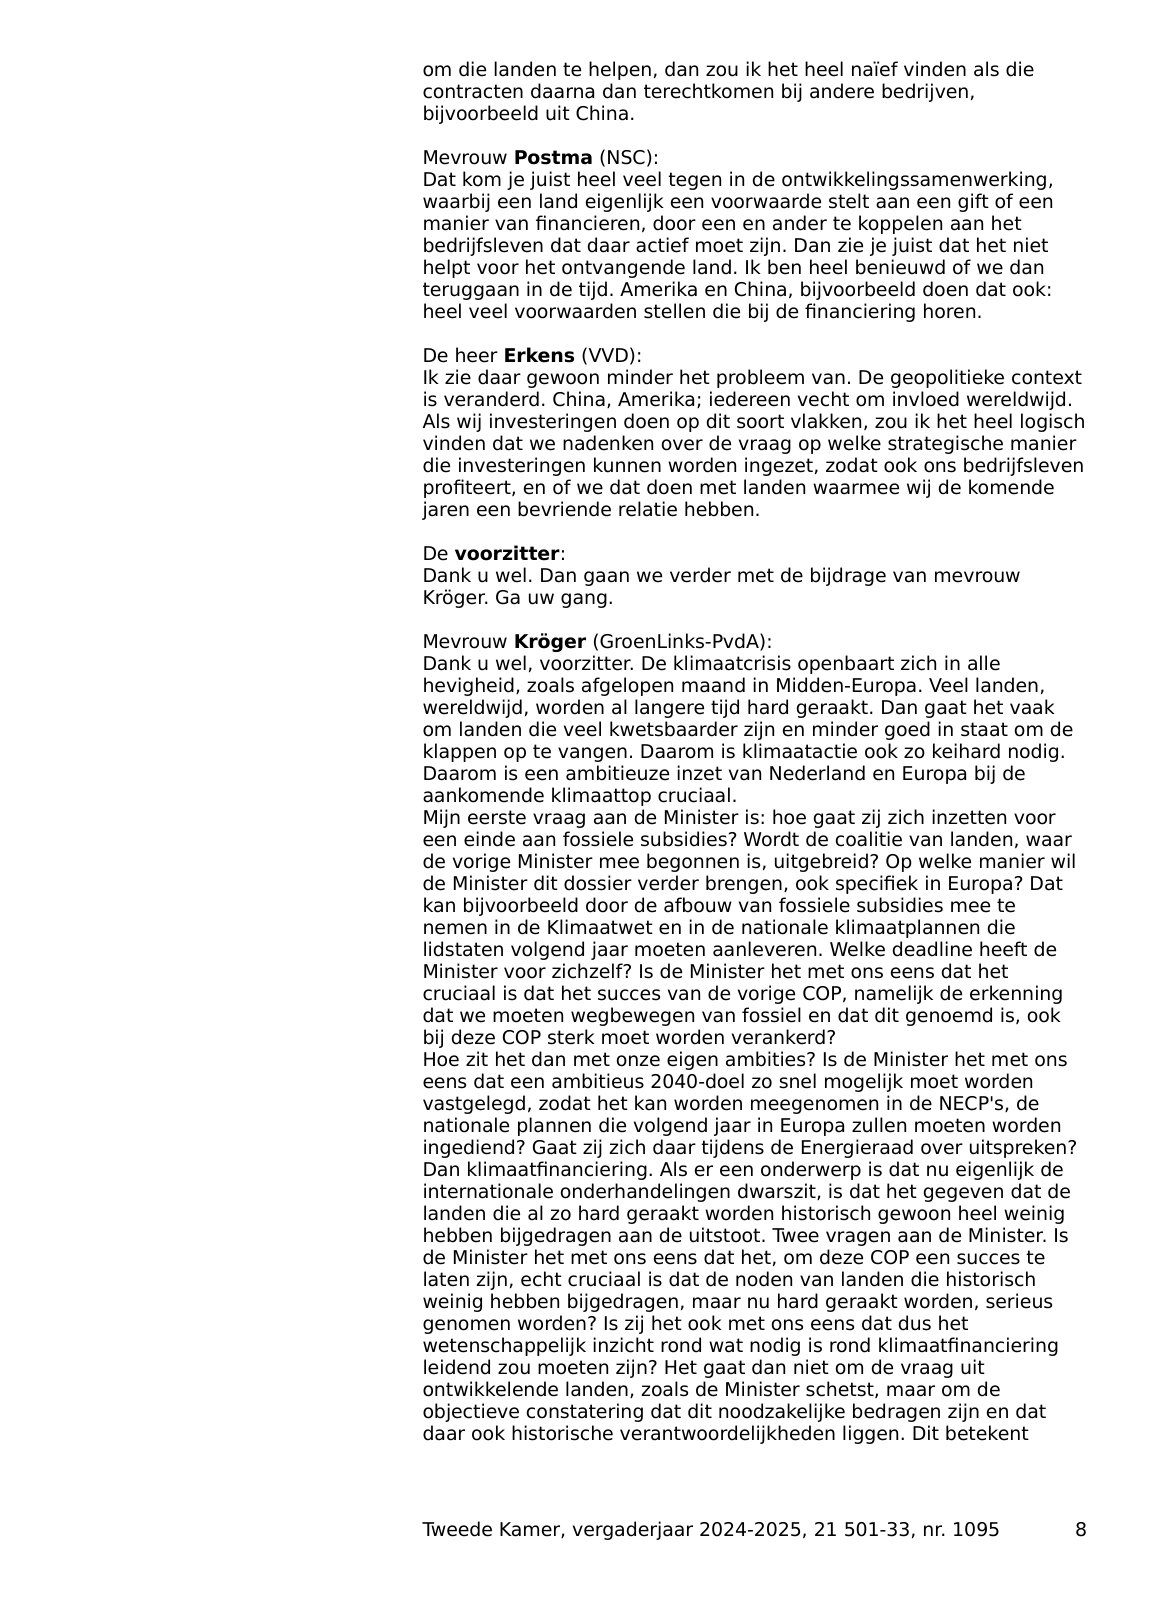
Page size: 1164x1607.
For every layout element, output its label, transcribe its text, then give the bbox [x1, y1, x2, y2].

text Mevrouw Postma (NSC): [422, 147, 1087, 169]
text Mijn eerste vraag aan de Minister is: hoe gaat zij zich inzetten voor een einde aan fossiele subsidies? Wordt de coalitie van landen, waar de vorige Minister mee begonnen is, uitgebreid? Op welke manier wil de Minister dit dossier verder brengen, ook specifiek in Europa? Dat kan bijvoorbeeld door de afbouw van fossiele subsidies mee te nemen in de Klimaatwet en in de nationale klimaatplannen die lidstaten volgend jaar moeten aanleveren. Welke deadline heeft de Minister voor zichzelf? Is de Minister het met ons eens dat het cruciaal is dat het succes van de vorige COP, namelijk de erkenning dat we moeten wegbewegen van fossiel en dat dit genoemd is, ook bij deze COP sterk moet worden verankerd? [422, 807, 1087, 1049]
text De heer Erkens (VVD): [422, 345, 1087, 367]
text Hoe zit het dan met onze eigen ambities? Is de Minister het met ons eens dat een ambitieus 2040-doel zo snel mogelijk moet worden vastgelegd, zodat het kan worden meegenomen in de NECP's, de nationale plannen die volgend jaar in Europa zullen moeten worden ingediend? Gaat zij zich daar tijdens de Energieraad over uitspreken? [422, 1049, 1087, 1159]
text Dan klimaatfinanciering. Als er een onderwerp is dat nu eigenlijk de internationale onderhandelingen dwarszit, is dat het gegeven dat de landen die al zo hard geraakt worden historisch gewoon heel weinig hebben bijgedragen aan de uitstoot. Twee vragen aan de Minister. Is de Minister het met ons eens dat het, om deze COP een succes te laten zijn, echt cruciaal is dat de noden van landen die historisch weinig hebben bijgedragen, maar nu hard geraakt worden, serieus genomen worden? Is zij het ook met ons eens dat dus het wetenschappelijk inzicht rond wat nodig is rond klimaatfinanciering leidend zou moeten zijn? Het gaat dan niet om de vraag uit ontwikkelende landen, zoals de Minister schetst, maar om de objectieve constatering dat dit noodzakelijke bedragen zijn en dat daar ook historische verantwoordelijkheden liggen. Dit betekent [422, 1159, 1087, 1444]
text Dank u wel. Dan gaan we verder met de bijdrage van mevrouw Kröger. Ga uw gang. [422, 565, 1087, 609]
text Dat kom je juist heel veel tegen in de ontwikkelingssamenwerking, waarbij een land eigenlijk een voorwaarde stelt aan een gift of een manier van financieren, door een en ander te koppelen aan het bedrijfsleven dat daar actief moet zijn. Dan zie je juist dat het niet helpt voor het ontvangende land. Ik ben heel benieuwd of we dan teruggaan in de tijd. Amerika en China, bijvoorbeeld doen dat ook: heel veel voorwaarden stellen die bij de financiering horen. [422, 169, 1087, 323]
text Dank u wel, voorzitter. De klimaatcrisis openbaart zich in alle hevigheid, zoals afgelopen maand in Midden-Europa. Veel landen, wereldwijd, worden al langere tijd hard geraakt. Dan gaat het vaak om landen die veel kwetsbaarder zijn en minder goed in staat om de klappen op te vangen. Daarom is klimaatactie ook zo keihard nodig. Daarom is een ambitieuze inzet van Nederland en Europa bij de aankomende klimaattop cruciaal. [422, 653, 1087, 807]
text Ik zie daar gewoon minder het probleem van. De geopolitieke context is veranderd. China, Amerika; iedereen vecht om invloed wereldwijd. Als wij investeringen doen op dit soort vlakken, zou ik het heel logisch vinden dat we nadenken over de vraag op welke strategische manier die investeringen kunnen worden ingezet, zodat ook ons bedrijfsleven profiteert, en of we dat doen met landen waarmee wij de komende jaren een bevriende relatie hebben. [422, 367, 1087, 521]
text De voorzitter: [422, 543, 1087, 565]
text om die landen te helpen, dan zou ik het heel naïef vinden als die contracten daarna dan terechtkomen bij andere bedrijven, bijvoorbeeld uit China. [422, 59, 1087, 125]
text Mevrouw Kröger (GroenLinks-PvdA): [422, 631, 1087, 653]
